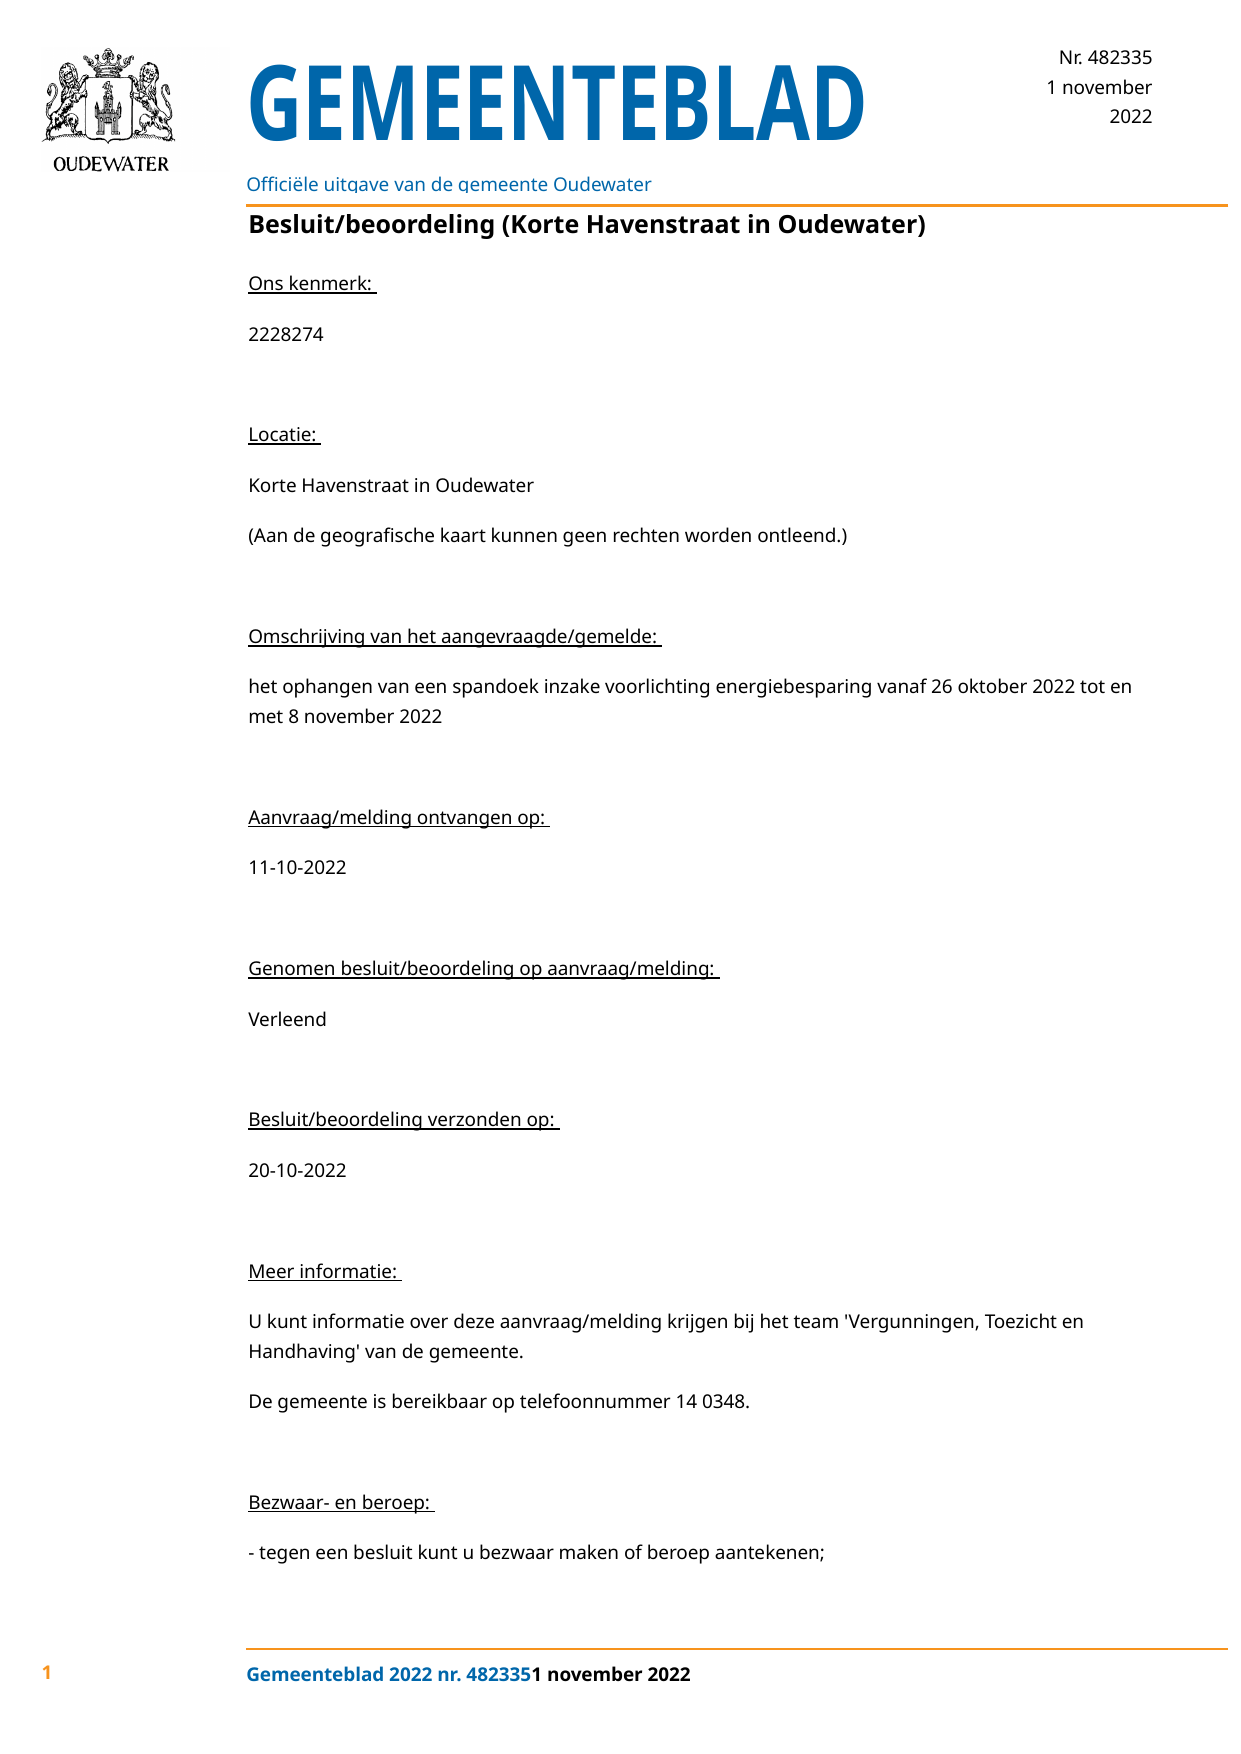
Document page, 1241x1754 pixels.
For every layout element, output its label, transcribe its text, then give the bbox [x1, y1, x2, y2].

text Genomen besluit/beoordeling op aanvraag/melding: [248, 955, 1152, 981]
picture [41, 47, 231, 172]
text 2228274 [248, 321, 1152, 346]
text Bezwaar- en beroep: [248, 1489, 1152, 1515]
text Meer informatie: [248, 1258, 1152, 1283]
text Korte Havenstraat in Oudewater [248, 472, 1152, 498]
text Besluit/beoordeling verzonden op: [248, 1107, 1152, 1132]
text het ophangen van een spandoek inzake voorlichting energiebesparing vanaf 26 oktober 2022 tot en met 8 november 2022 [248, 674, 1152, 729]
text (Aan de geografische kaart kunnen geen rechten worden ontleend.) [248, 522, 1152, 548]
text Ons kenmerk: [248, 270, 1152, 296]
text Verleend [248, 1006, 1152, 1031]
text Omschrijving van het aangevraagde/gemelde: [248, 623, 1152, 649]
text 20-10-2022 [248, 1157, 1152, 1183]
text - tegen een besluit kunt u bezwaar maken of beroep aantekenen; [248, 1539, 1152, 1565]
text 11-10-2022 [248, 854, 1152, 880]
text Aanvraag/melding ontvangen op: [248, 804, 1152, 830]
text De gemeente is bereikbaar op telefoonnummer 14 0348. [248, 1388, 1152, 1414]
text Locatie: [248, 422, 1152, 447]
text U kunt informatie over deze aanvraag/melding krijgen bij het team 'Vergunningen, Toezicht en Handhaving' van de gemeente. [248, 1308, 1152, 1363]
text Besluit/beoordeling (Korte Havenstraat in Oudewater) [248, 207, 1152, 241]
